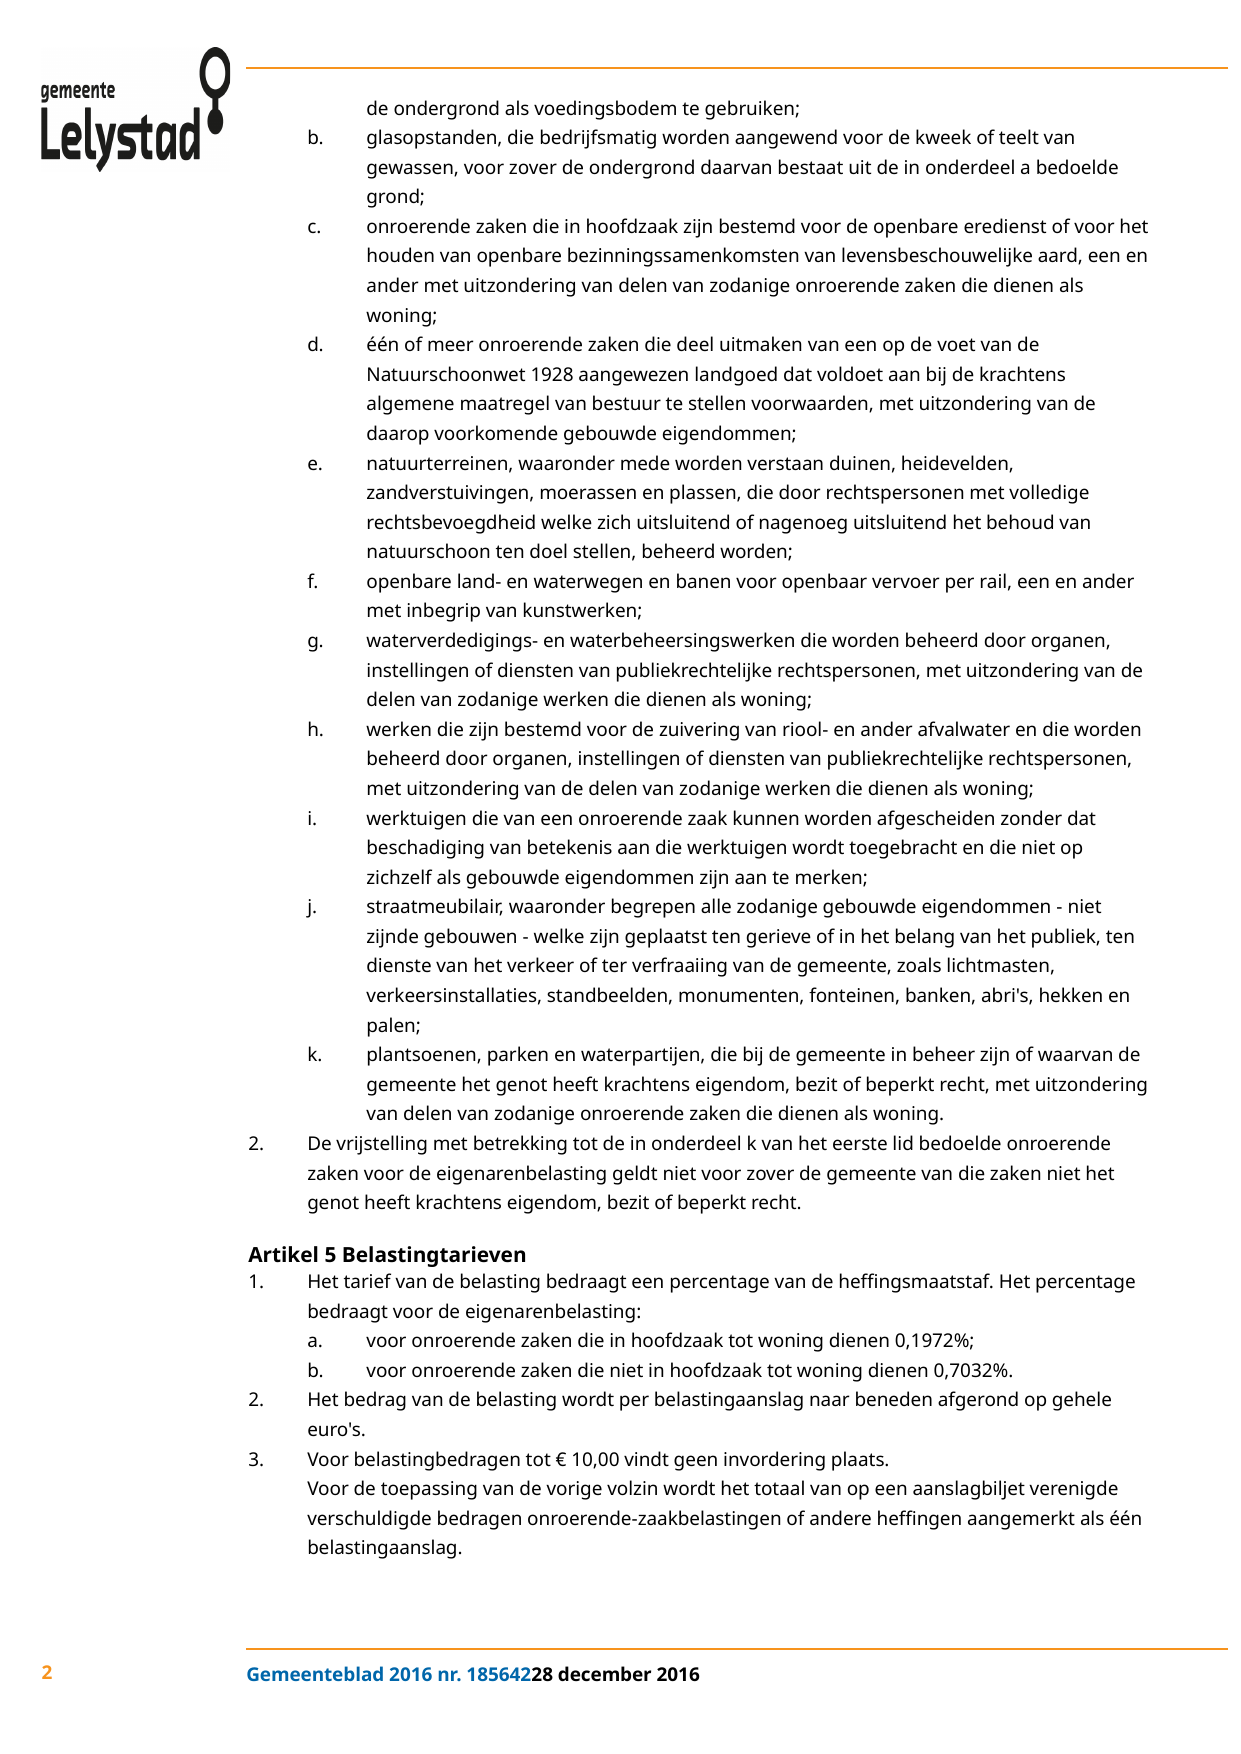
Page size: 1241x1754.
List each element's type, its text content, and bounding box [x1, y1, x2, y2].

list Voor belastingbedragen tot € 10,00 vindt geen invordering plaats. [248, 1446, 1152, 1471]
picture [41, 47, 231, 172]
list Het tarief van de belasting bedraagt een percentage van de heffingsmaatstaf. Het percentage bedraagt voor de eigenarenbelasting: [248, 1268, 1152, 1323]
text Artikel 5 Belastingtarieven [248, 1240, 1152, 1268]
list Voor de toepassing van de vorige volzin wordt het totaal van op een aanslagbiljet verenigde verschuldigde bedragen onroerende-zaakbelastingen of andere heffingen aangemerkt als één belastingaanslag. [248, 1475, 1152, 1560]
list glasopstanden, die bedrijfsmatig worden aangewend voor de kweek of teelt van gewassen, voor zover de ondergrond daarvan bestaat uit de in onderdeel a bedoelde grond; [307, 124, 1152, 209]
list voor onroerende zaken die niet in hoofdzaak tot woning dienen 0,7032%. [307, 1357, 1152, 1383]
list werktuigen die van een onroerende zaak kunnen worden afgescheiden zonder dat beschadiging van betekenis aan die werktuigen wordt toegebracht en die niet op zichzelf als gebouwde eigendommen zijn aan te merken; [307, 805, 1152, 890]
list één of meer onroerende zaken die deel uitmaken van een op de voet van de Natuurschoonwet 1928 aangewezen landgoed dat voldoet aan bij de krachtens algemene maatregel van bestuur te stellen voorwaarden, met uitzondering van de daarop voorkomende gebouwde eigendommen; [307, 331, 1152, 446]
list plantsoenen, parken en waterpartijen, die bij de gemeente in beheer zijn of waarvan de gemeente het genot heeft krachtens eigendom, bezit of beperkt recht, met uitzondering van delen van zodanige onroerende zaken die dienen als woning. [307, 1041, 1152, 1126]
list de ondergrond als voedingsbodem te gebruiken; [307, 95, 1152, 121]
list Het bedrag van de belasting wordt per belastingaanslag naar beneden afgerond op gehele euro's. [248, 1387, 1152, 1442]
list werken die zijn bestemd voor de zuivering van riool- en ander afvalwater en die worden beheerd door organen, instellingen of diensten van publiekrechtelijke rechtspersonen, met uitzondering van de delen van zodanige werken die dienen als woning; [307, 716, 1152, 801]
list straatmeubilair, waaronder begrepen alle zodanige gebouwde eigendommen - niet zijnde gebouwen - welke zijn geplaatst ten gerieve of in het belang van het publiek, ten dienste van het verkeer of ter verfraaiing van de gemeente, zoals lichtmasten, verkeersinstallaties, standbeelden, monumenten, fonteinen, banken, abri's, hekken en palen; [307, 893, 1152, 1038]
list De vrijstelling met betrekking tot de in onderdeel k van het eerste lid bedoelde onroerende zaken voor de eigenarenbelasting geldt niet voor zover de gemeente van die zaken niet het genot heeft krachtens eigendom, bezit of beperkt recht. [248, 1130, 1152, 1215]
list onroerende zaken die in hoofdzaak zijn bestemd voor de openbare eredienst of voor het houden van openbare bezinningssamenkomsten van levensbeschouwelijke aard, een en ander met uitzondering van delen van zodanige onroerende zaken die dienen als woning; [307, 213, 1152, 328]
list voor onroerende zaken die in hoofdzaak tot woning dienen 0,1972%; [307, 1327, 1152, 1353]
list waterverdedigings- en waterbeheersingswerken die worden beheerd door organen, instellingen of diensten van publiekrechtelijke rechtspersonen, met uitzondering van de delen van zodanige werken die dienen als woning; [307, 627, 1152, 712]
list natuurterreinen, waaronder mede worden verstaan duinen, heidevelden, zandverstuivingen, moerassen en plassen, die door rechtspersonen met volledige rechtsbevoegdheid welke zich uitsluitend of nagenoeg uitsluitend het behoud van natuurschoon ten doel stellen, beheerd worden; [307, 450, 1152, 564]
list openbare land- en waterwegen en banen voor openbaar vervoer per rail, een en ander met inbegrip van kunstwerken; [307, 568, 1152, 623]
